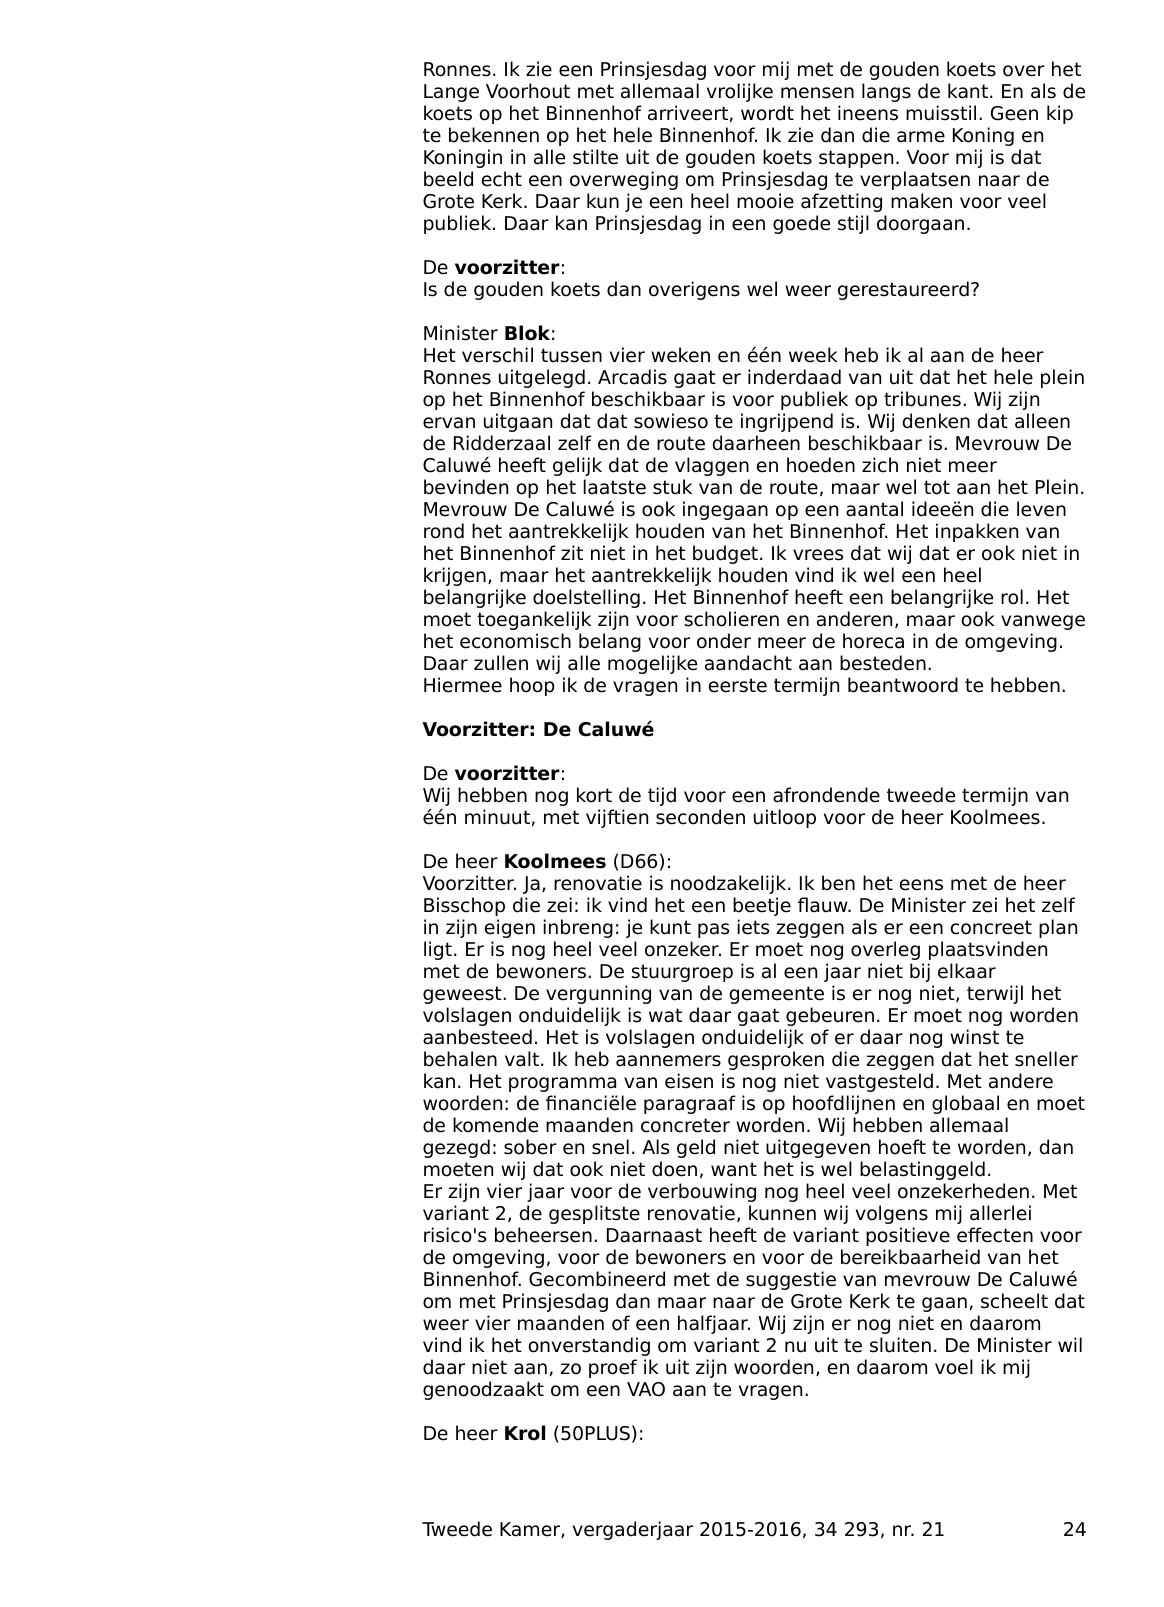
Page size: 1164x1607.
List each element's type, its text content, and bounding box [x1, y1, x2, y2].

text De heer Krol (50PLUS): [422, 1423, 1087, 1445]
text De heer Koolmees (D66): [422, 851, 1087, 873]
text Ronnes. Ik zie een Prinsjesdag voor mij met de gouden koets over het Lange Voorhout met allemaal vrolijke mensen langs de kant. En als de koets op het Binnenhof arriveert, wordt het ineens muisstil. Geen kip te bekennen op het hele Binnenhof. Ik zie dan die arme Koning en Koningin in alle stilte uit de gouden koets stappen. Voor mij is dat beeld echt een overweging om Prinsjesdag te verplaatsen naar de Grote Kerk. Daar kun je een heel mooie afzetting maken voor veel publiek. Daar kan Prinsjesdag in een goede stijl doorgaan. [422, 59, 1087, 235]
text Mevrouw De Caluwé is ook ingegaan op een aantal ideeën die leven rond het aantrekkelijk houden van het Binnenhof. Het inpakken van het Binnenhof zit niet in het budget. Ik vrees dat wij dat er ook niet in krijgen, maar het aantrekkelijk houden vind ik wel een heel belangrijke doelstelling. Het Binnenhof heeft een belangrijke rol. Het moet toegankelijk zijn voor scholieren en anderen, maar ook vanwege het economisch belang voor onder meer de horeca in de omgeving. Daar zullen wij alle mogelijke aandacht aan besteden. [422, 499, 1087, 675]
text Voorzitter. Ja, renovatie is noodzakelijk. Ik ben het eens met de heer Bisschop die zei: ik vind het een beetje flauw. De Minister zei het zelf in zijn eigen inbreng: je kunt pas iets zeggen als er een concreet plan ligt. Er is nog heel veel onzeker. Er moet nog overleg plaatsvinden met de bewoners. De stuurgroep is al een jaar niet bij elkaar geweest. De vergunning van de gemeente is er nog niet, terwijl het volslagen onduidelijk is wat daar gaat gebeuren. Er moet nog worden aanbesteed. Het is volslagen onduidelijk of er daar nog winst te behalen valt. Ik heb aannemers gesproken die zeggen dat het sneller kan. Het programma van eisen is nog niet vastgesteld. Met andere woorden: de financiële paragraaf is op hoofdlijnen en globaal en moet de komende maanden concreter worden. Wij hebben allemaal gezegd: sober en snel. Als geld niet uitgegeven hoeft te worden, dan moeten wij dat ook niet doen, want het is wel belastinggeld. [422, 873, 1087, 1181]
text Voorzitter: De Caluwé [422, 719, 1087, 741]
text Het verschil tussen vier weken en één week heb ik al aan de heer Ronnes uitgelegd. Arcadis gaat er inderdaad van uit dat het hele plein op het Binnenhof beschikbaar is voor publiek op tribunes. Wij zijn ervan uitgaan dat dat sowieso te ingrijpend is. Wij denken dat alleen de Ridderzaal zelf en de route daarheen beschikbaar is. Mevrouw De Caluwé heeft gelijk dat de vlaggen en hoeden zich niet meer bevinden op het laatste stuk van de route, maar wel tot aan het Plein. [422, 345, 1087, 499]
text Hiermee hoop ik de vragen in eerste termijn beantwoord te hebben. [422, 675, 1087, 697]
text Er zijn vier jaar voor de verbouwing nog heel veel onzekerheden. Met variant 2, de gesplitste renovatie, kunnen wij volgens mij allerlei risico's beheersen. Daarnaast heeft de variant positieve effecten voor de omgeving, voor de bewoners en voor de bereikbaarheid van het Binnenhof. Gecombineerd met de suggestie van mevrouw De Caluwé om met Prinsjesdag dan maar naar de Grote Kerk te gaan, scheelt dat weer vier maanden of een halfjaar. Wij zijn er nog niet en daarom vind ik het onverstandig om variant 2 nu uit te sluiten. De Minister wil daar niet aan, zo proef ik uit zijn woorden, en daarom voel ik mij genoodzaakt om een VAO aan te vragen. [422, 1181, 1087, 1401]
text De voorzitter: [422, 763, 1087, 785]
text De voorzitter: [422, 257, 1087, 279]
text Wij hebben nog kort de tijd voor een afrondende tweede termijn van één minuut, met vijftien seconden uitloop voor de heer Koolmees. [422, 785, 1087, 829]
text Minister Blok: [422, 323, 1087, 345]
text Is de gouden koets dan overigens wel weer gerestaureerd? [422, 279, 1087, 301]
